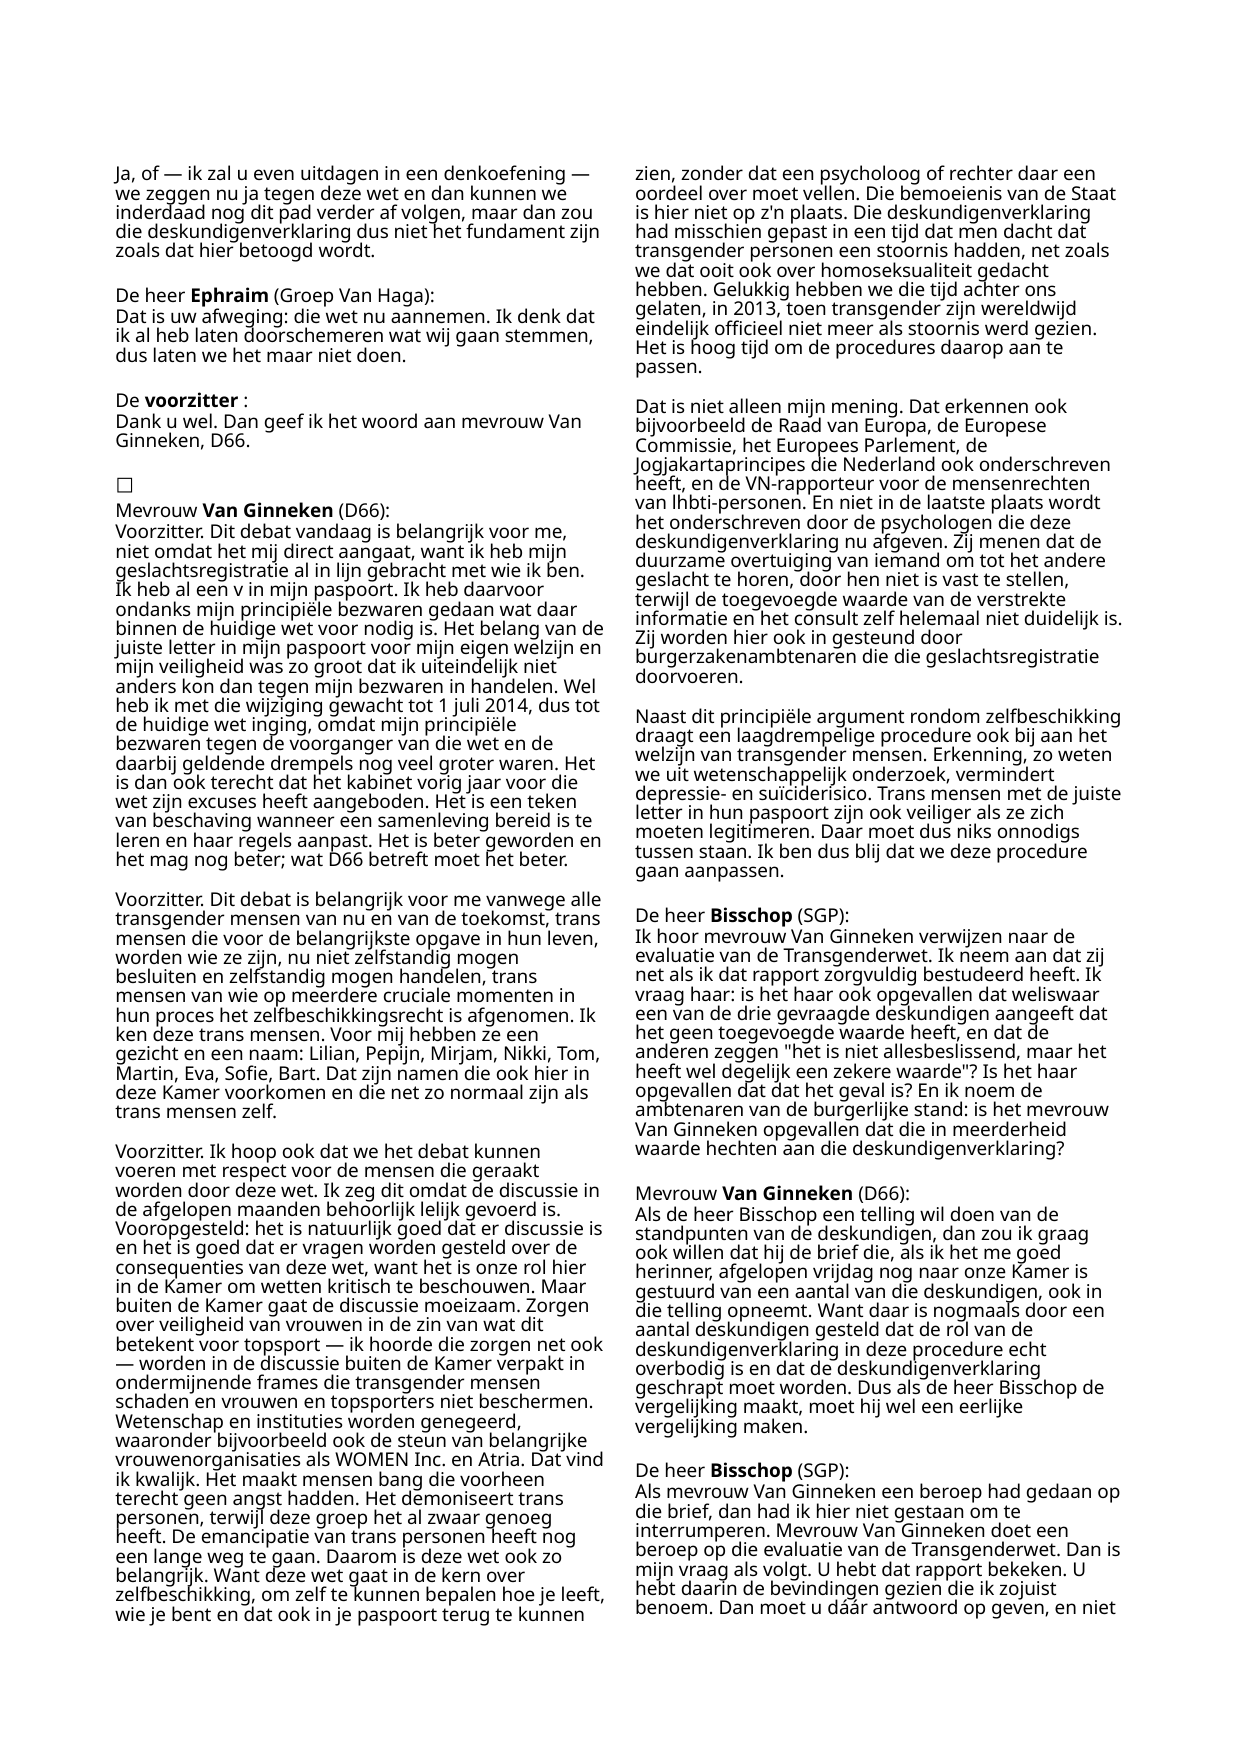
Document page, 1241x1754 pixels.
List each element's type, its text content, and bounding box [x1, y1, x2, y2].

text Ik hoor mevrouw Van Ginneken verwijzen naar de evaluatie van de Transgenderwet. Ik neem aan dat zij net als ik dat rapport zorgvuldig bestudeerd heeft. Ik vraag haar: is het haar ook opgevallen dat weliswaar een van de drie gevraagde deskundigen aangeeft dat het geen toegevoegde waarde heeft, en dat de anderen zeggen "het is niet allesbeslissend, maar het heeft wel degelijk een zekere waarde"? Is het haar opgevallen dat dat het geval is? En ik noem de ambtenaren van de burgerlijke stand: is het mevrouw Van Ginneken opgevallen dat die in meerderheid waarde hechten aan die deskundigenverklaring? [635, 928, 1125, 1159]
text De heer Bisschop (SGP): [635, 1458, 1125, 1483]
text Ja, of — ik zal u even uitdagen in een denkoefening — we zeggen nu ja tegen deze wet en dan kunnen we inderdaad nog dit pad verder af volgen, maar dan zou die deskundigenverklaring dus niet het fundament zijn zoals dat hier betoogd wordt. [115, 165, 605, 262]
text De voorzitter : [115, 387, 605, 413]
text Dat is niet alleen mijn mening. Dat erkennen ook bijvoorbeeld de Raad van Europa, de Europese Commissie, het Europees Parlement, de Jogjakartaprincipes die Nederland ook onderschreven heeft, en de VN-rapporteur voor de mensenrechten van lhbti-personen. En niet in de laatste plaats wordt het onderschreven door de psychologen die deze deskundigenverklaring nu afgeven. Zij menen dat de duurzame overtuiging van iemand om tot het andere geslacht te horen, door hen niet is vast te stellen, terwijl de toegevoegde waarde van de verstrekte informatie en het consult zelf helemaal niet duidelijk is. Zij worden hier ook in gesteund door burgerzakenambtenaren die die geslachtsregistratie doorvoeren. [635, 398, 1125, 687]
text Als de heer Bisschop een telling wil doen van de standpunten van de deskundigen, dan zou ik graag ook willen dat hij de brief die, als ik het me goed herinner, afgelopen vrijdag nog naar onze Kamer is gestuurd van een aantal van die deskundigen, ook in die telling opneemt. Want daar is nogmaals door een aantal deskundigen gesteld dat de rol van de deskundigenverklaring in deze procedure echt overbodig is en dat de deskundigenverklaring geschrapt moet worden. Dus als de heer Bisschop de vergelijking maakt, moet hij wel een eerlijke vergelijking maken. [635, 1206, 1125, 1437]
text Naast dit principiële argument rondom zelfbeschikking draagt een laagdrempelige procedure ook bij aan het welzijn van transgender mensen. Erkenning, zo weten we uit wetenschappelijk onderzoek, vermindert depressie- en suïciderisico. Trans mensen met de juiste letter in hun paspoort zijn ook veiliger als ze zich moeten legitimeren. Daar moet dus niks onnodigs tussen staan. Ik ben dus blij dat we deze procedure gaan aanpassen. [635, 708, 1125, 881]
text Voorzitter. Dit debat is belangrijk voor me vanwege alle transgender mensen van nu en van de toekomst, trans mensen die voor de belangrijkste opgave in hun leven, worden wie ze zijn, nu niet zelfstandig mogen besluiten en zelfstandig mogen handelen, trans mensen van wie op meerdere cruciale momenten in hun proces het zelfbeschikkingsrecht is afgenomen. Ik ken deze trans mensen. Voor mij hebben ze een gezicht en een naam: Lilian, Pepijn, Mirjam, Nikki, Tom, Martin, Eva, Sofie, Bart. Dat zijn namen die ook hier in deze Kamer voorkomen en die net zo normaal zijn als trans mensen zelf. [115, 891, 605, 1122]
text Voorzitter. Dit debat vandaag is belangrijk voor me, niet omdat het mij direct aangaat, want ik heb mijn geslachtsregistratie al in lijn gebracht met wie ik ben. Ik heb al een v in mijn paspoort. Ik heb daarvoor ondanks mijn principiële bezwaren gedaan wat daar binnen de huidige wet voor nodig is. Het belang van de juiste letter in mijn paspoort voor mijn eigen welzijn en mijn veiligheid was zo groot dat ik uiteindelijk niet anders kon dan tegen mijn bezwaren in handelen. Wel heb ik met die wijziging gewacht tot 1 juli 2014, dus tot de huidige wet inging, omdat mijn principiële bezwaren tegen de voorganger van die wet en de daarbij geldende drempels nog veel groter waren. Het is dan ook terecht dat het kabinet vorig jaar voor die wet zijn excuses heeft aangeboden. Het is een teken van beschaving wanneer een samenleving bereid is te leren en haar regels aanpast. Het is beter geworden en het mag nog beter; wat D66 betreft moet het beter. [115, 523, 605, 870]
text Mevrouw Van Ginneken (D66): [635, 1180, 1125, 1206]
text Dank u wel. Dan geef ik het woord aan mevrouw Van Ginneken, D66. [115, 413, 605, 451]
text Als mevrouw Van Ginneken een beroep had gedaan op die brief, dan had ik hier niet gestaan om te interrumperen. Mevrouw Van Ginneken doet een beroep op die evaluatie van de Transgenderwet. Dan is mijn vraag als volgt. U hebt dat rapport bekeken. U hebt daarin de bevindingen gezien die ik zojuist benoem. Dan moet u dáár antwoord op geven, en niet [635, 1483, 1125, 1618]
text Mevrouw Van Ginneken (D66): [115, 498, 605, 523]
text Voorzitter. Ik hoop ook dat we het debat kunnen voeren met respect voor de mensen die geraakt worden door deze wet. Ik zeg dit omdat de discussie in de afgelopen maanden behoorlijk lelijk gevoerd is. Vooropgesteld: het is natuurlijk goed dat er discussie is en het is goed dat er vragen worden gesteld over de consequenties van deze wet, want het is onze rol hier in de Kamer om wetten kritisch te beschouwen. Maar buiten de Kamer gaat de discussie moeizaam. Zorgen over veiligheid van vrouwen in de zin van wat dit betekent voor topsport — ik hoorde die zorgen net ook — worden in de discussie buiten de Kamer verpakt in ondermijnende frames die transgender mensen schaden en vrouwen en topsporters niet beschermen. Wetenschap en instituties worden genegeerd, waaronder bijvoorbeeld ook de steun van belangrijke vrouwenorganisaties als WOMEN Inc. en Atria. Dat vind ik kwalijk. Het maakt mensen bang die voorheen terecht geen angst hadden. Het demoniseert trans personen, terwijl deze groep het al zwaar genoeg heeft. De emancipatie van trans personen heeft nog een lange weg te gaan. Daarom is deze wet ook zo belangrijk. Want deze wet gaat in de kern over zelfbeschikking, om zelf te kunnen bepalen hoe je leeft, wie je bent en dat ook in je paspoort terug te kunnen [115, 1143, 605, 1625]
text De heer Bisschop (SGP): [635, 902, 1125, 928]
text ⬜ [115, 472, 605, 498]
text zien, zonder dat een psycholoog of rechter daar een oordeel over moet vellen. Die bemoeienis van de Staat is hier niet op z'n plaats. Die deskundigenverklaring had misschien gepast in een tijd dat men dacht dat transgender personen een stoornis hadden, net zoals we dat ooit ook over homoseksualiteit gedacht hebben. Gelukkig hebben we die tijd achter ons gelaten, in 2013, toen transgender zijn wereldwijd eindelijk officieel niet meer als stoornis werd gezien. Het is hoog tijd om de procedures daarop aan te passen. [635, 165, 1125, 377]
text De heer Ephraim (Groep Van Haga): [115, 282, 605, 308]
text Dat is uw afweging: die wet nu aannemen. Ik denk dat ik al heb laten doorschemeren wat wij gaan stemmen, dus laten we het maar niet doen. [115, 308, 605, 366]
